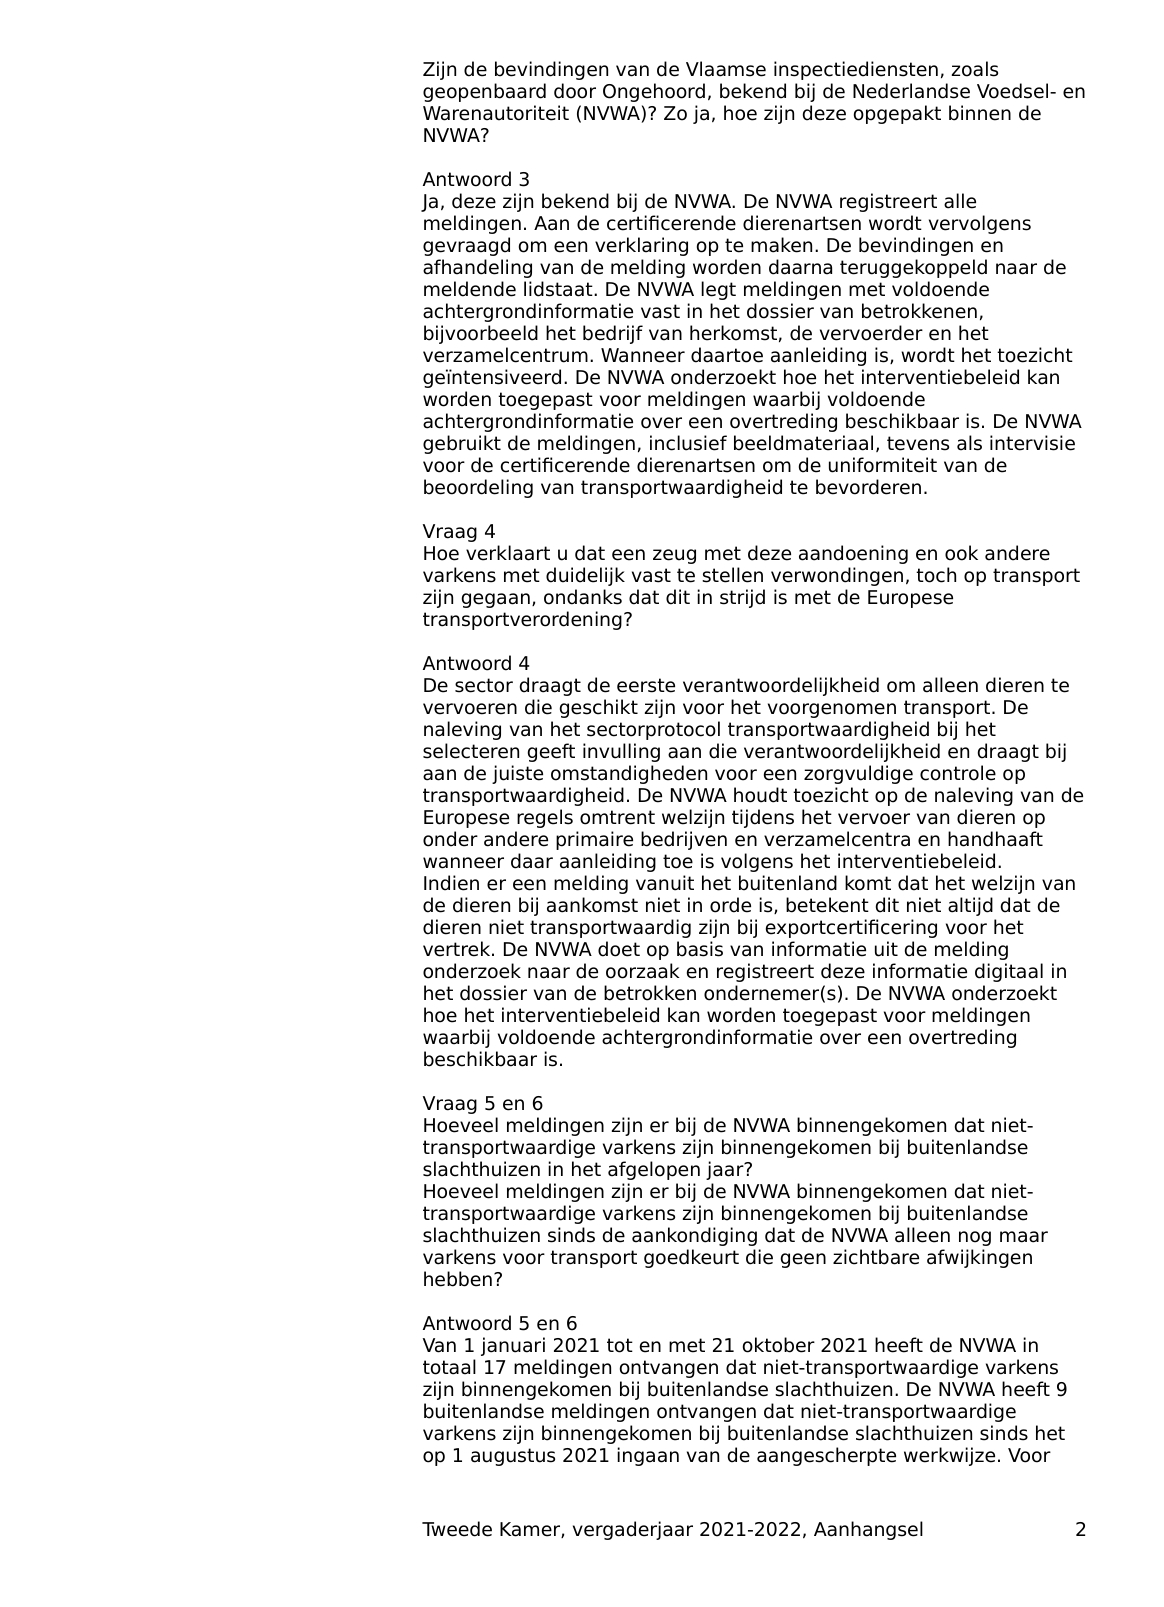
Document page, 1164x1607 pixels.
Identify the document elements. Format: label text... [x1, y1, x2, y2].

text Antwoord 4 [422, 653, 1087, 675]
text Van 1 januari 2021 tot en met 21 oktober 2021 heeft de NVWA in totaal 17 meldingen ontvangen dat niet-transportwaardige varkens zijn binnengekomen bij buitenlandse slachthuizen. De NVWA heeft 9 buitenlandse meldingen ontvangen dat niet-transportwaardige varkens zijn binnengekomen bij buitenlandse slachthuizen sinds het op 1 augustus 2021 ingaan van de aangescherpte werkwijze. Voor [422, 1335, 1087, 1467]
text Hoe verklaart u dat een zeug met deze aandoening en ook andere varkens met duidelijk vast te stellen verwondingen, toch op transport zijn gegaan, ondanks dat dit in strijd is met de Europese transportverordening? [422, 543, 1087, 631]
text Indien er een melding vanuit het buitenland komt dat het welzijn van de dieren bij aankomst niet in orde is, betekent dit niet altijd dat de dieren niet transportwaardig zijn bij exportcertificering voor het vertrek. De NVWA doet op basis van informatie uit de melding onderzoek naar de oorzaak en registreert deze informatie digitaal in het dossier van de betrokken ondernemer(s). De NVWA onderzoekt hoe het interventiebeleid kan worden toegepast voor meldingen waarbij voldoende achtergrondinformatie over een overtreding beschikbaar is. [422, 873, 1087, 1071]
text Vraag 5 en 6 [422, 1093, 1087, 1115]
text Antwoord 3 [422, 169, 1087, 191]
text Antwoord 5 en 6 [422, 1313, 1087, 1335]
text Hoeveel meldingen zijn er bij de NVWA binnengekomen dat niet-transportwaardige varkens zijn binnengekomen bij buitenlandse slachthuizen sinds de aankondiging dat de NVWA alleen nog maar varkens voor transport goedkeurt die geen zichtbare afwijkingen hebben? [422, 1181, 1087, 1291]
text De sector draagt de eerste verantwoordelijkheid om alleen dieren te vervoeren die geschikt zijn voor het voorgenomen transport. De naleving van het sectorprotocol transportwaardigheid bij het selecteren geeft invulling aan die verantwoordelijkheid en draagt bij aan de juiste omstandigheden voor een zorgvuldige controle op transportwaardigheid. De NVWA houdt toezicht op de naleving van de Europese regels omtrent welzijn tijdens het vervoer van dieren op onder andere primaire bedrijven en verzamelcentra en handhaaft wanneer daar aanleiding toe is volgens het interventiebeleid. [422, 675, 1087, 873]
text Ja, deze zijn bekend bij de NVWA. De NVWA registreert alle meldingen. Aan de certificerende dierenartsen wordt vervolgens gevraagd om een verklaring op te maken. De bevindingen en afhandeling van de melding worden daarna teruggekoppeld naar de meldende lidstaat. De NVWA legt meldingen met voldoende achtergrondinformatie vast in het dossier van betrokkenen, bijvoorbeeld het bedrijf van herkomst, de vervoerder en het verzamelcentrum. Wanneer daartoe aanleiding is, wordt het toezicht geïntensiveerd. De NVWA onderzoekt hoe het interventiebeleid kan worden toegepast voor meldingen waarbij voldoende achtergrondinformatie over een overtreding beschikbaar is. De NVWA gebruikt de meldingen, inclusief beeldmateriaal, tevens als intervisie voor de certificerende dierenartsen om de uniformiteit van de beoordeling van transportwaardigheid te bevorderen. [422, 191, 1087, 499]
text Zijn de bevindingen van de Vlaamse inspectiediensten, zoals geopenbaard door Ongehoord, bekend bij de Nederlandse Voedsel- en Warenautoriteit (NVWA)? Zo ja, hoe zijn deze opgepakt binnen de NVWA? [422, 59, 1087, 147]
text Hoeveel meldingen zijn er bij de NVWA binnengekomen dat niet-transportwaardige varkens zijn binnengekomen bij buitenlandse slachthuizen in het afgelopen jaar? [422, 1115, 1087, 1181]
text Vraag 4 [422, 521, 1087, 543]
